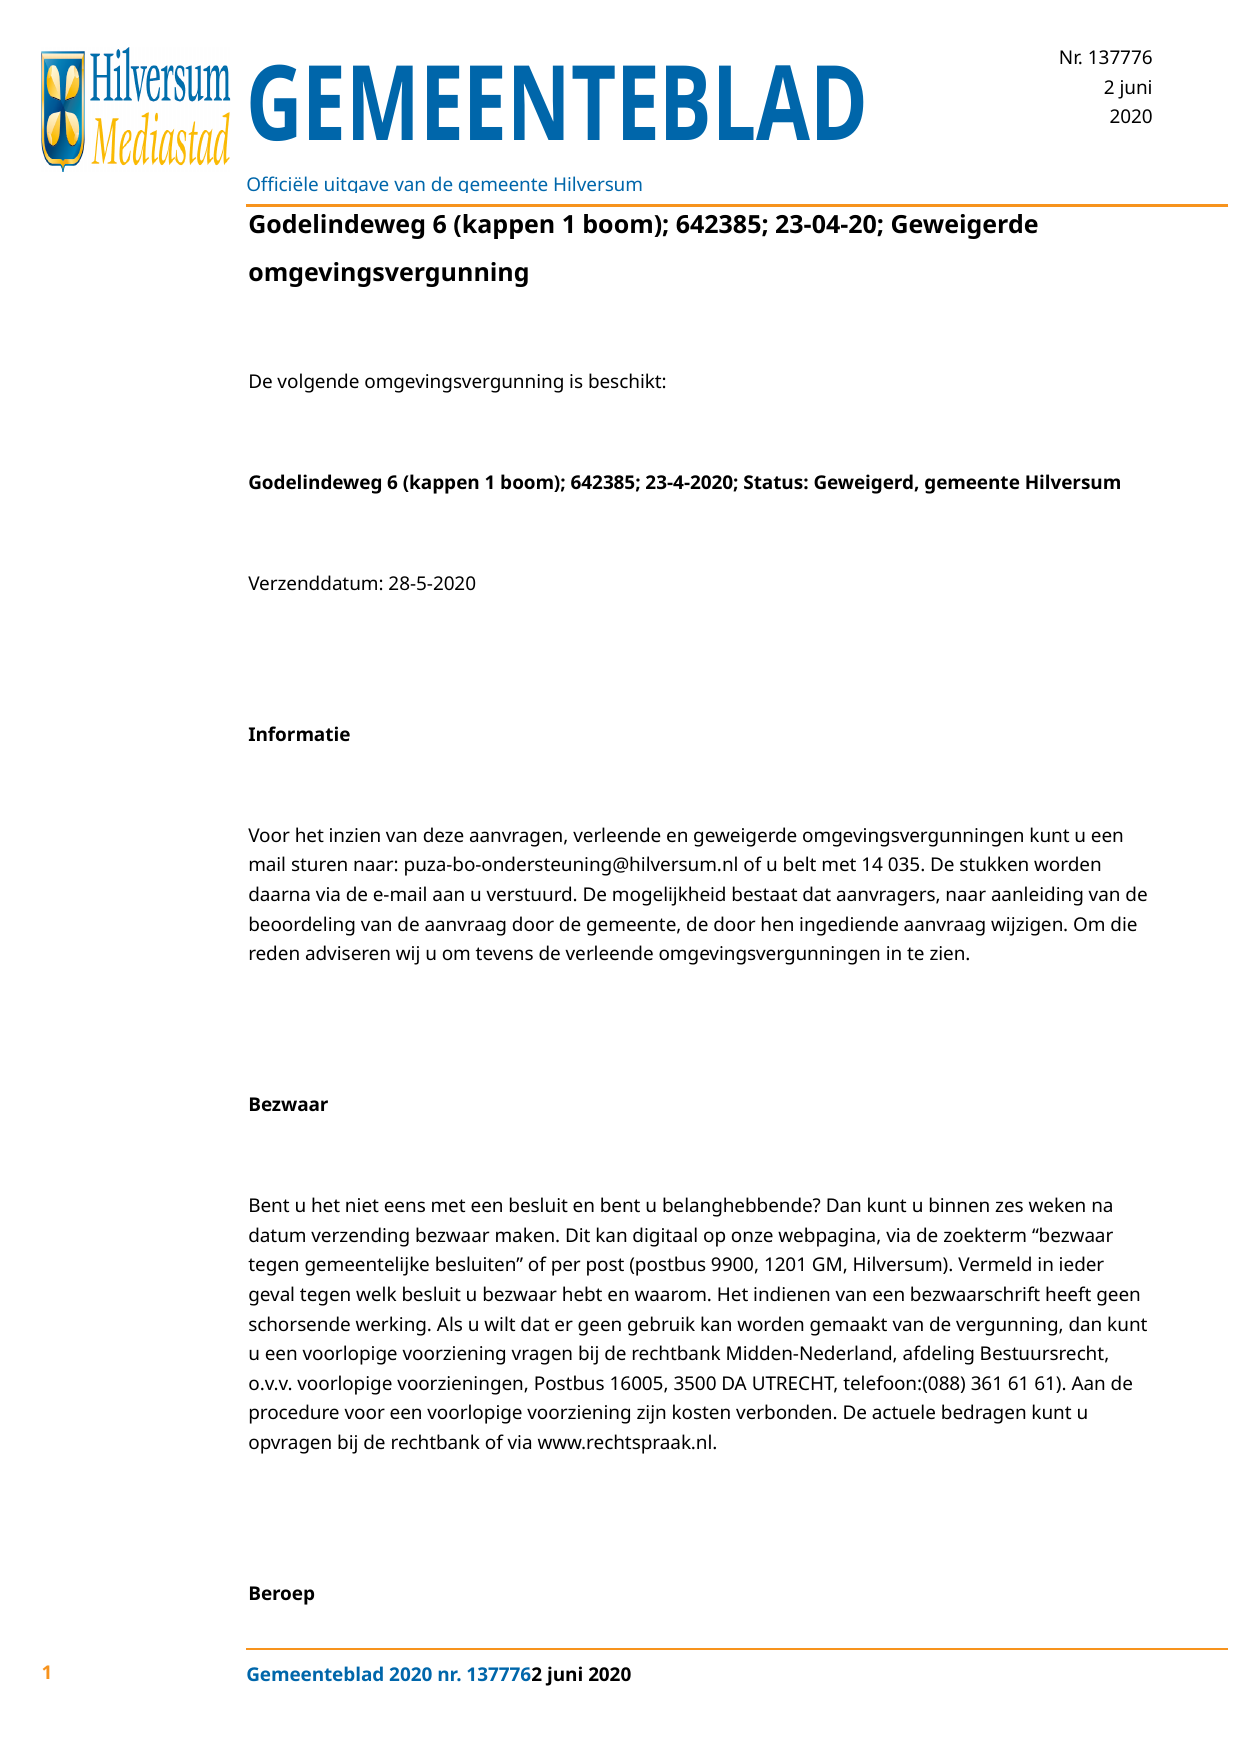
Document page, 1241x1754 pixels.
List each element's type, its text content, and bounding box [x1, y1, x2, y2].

picture [41, 47, 231, 172]
text Bent u het niet eens met een besluit en bent u belanghebbende? Dan kunt u binnen zes weken na datum verzending bezwaar maken. Dit kan digitaal op onze webpagina, via de zoekterm “bezwaar tegen gemeentelijke besluiten” of per post (postbus 9900, 1201 GM, Hilversum). Vermeld in ieder geval tegen welk besluit u bezwaar hebt en waarom. Het indienen van een bezwaarschrift heeft geen schorsende werking. Als u wilt dat er geen gebruik kan worden gemaakt van de vergunning, dan kunt u een voorlopige voorziening vragen bij de rechtbank Midden-Nederland, afdeling Bestuursrecht, o.v.v. voorlopige voorzieningen, Postbus 16005, 3500 DA UTRECHT, telefoon:(088) 361 61 61). Aan de procedure voor een voorlopige voorziening zijn kosten verbonden. De actuele bedragen kunt u opvragen bij de rechtbank of via www.rechtspraak.nl. [248, 1192, 1152, 1455]
text De volgende omgevingsvergunning is beschikt: [248, 368, 1152, 394]
text Godelindeweg 6 (kappen 1 boom); 642385; 23-4-2020; Status: Geweigerd, gemeente Hilversum [248, 469, 1152, 495]
text Voor het inzien van deze aanvragen, verleende en geweigerde omgevingsvergunningen kunt u een mail sturen naar: puza-bo-ondersteuning@hilversum.nl of u belt met 14 035. De stukken worden daarna via de e-mail aan u verstuurd. De mogelijkheid bestaat dat aanvragers, naar aanleiding van de beoordeling van de aanvraag door de gemeente, de door hen ingediende aanvraag wijzigen. Om die reden adviseren wij u om tevens de verleende omgevingsvergunningen in te zien. [248, 822, 1152, 966]
text Bezwaar [248, 1092, 1152, 1117]
text Beroep [248, 1580, 1152, 1606]
text Informatie [248, 721, 1152, 747]
text Verzenddatum: 28-5-2020 [248, 570, 1152, 596]
text Godelindeweg 6 (kappen 1 boom); 642385; 23-04-20; Geweigerde omgevingsvergunning [248, 207, 1152, 288]
